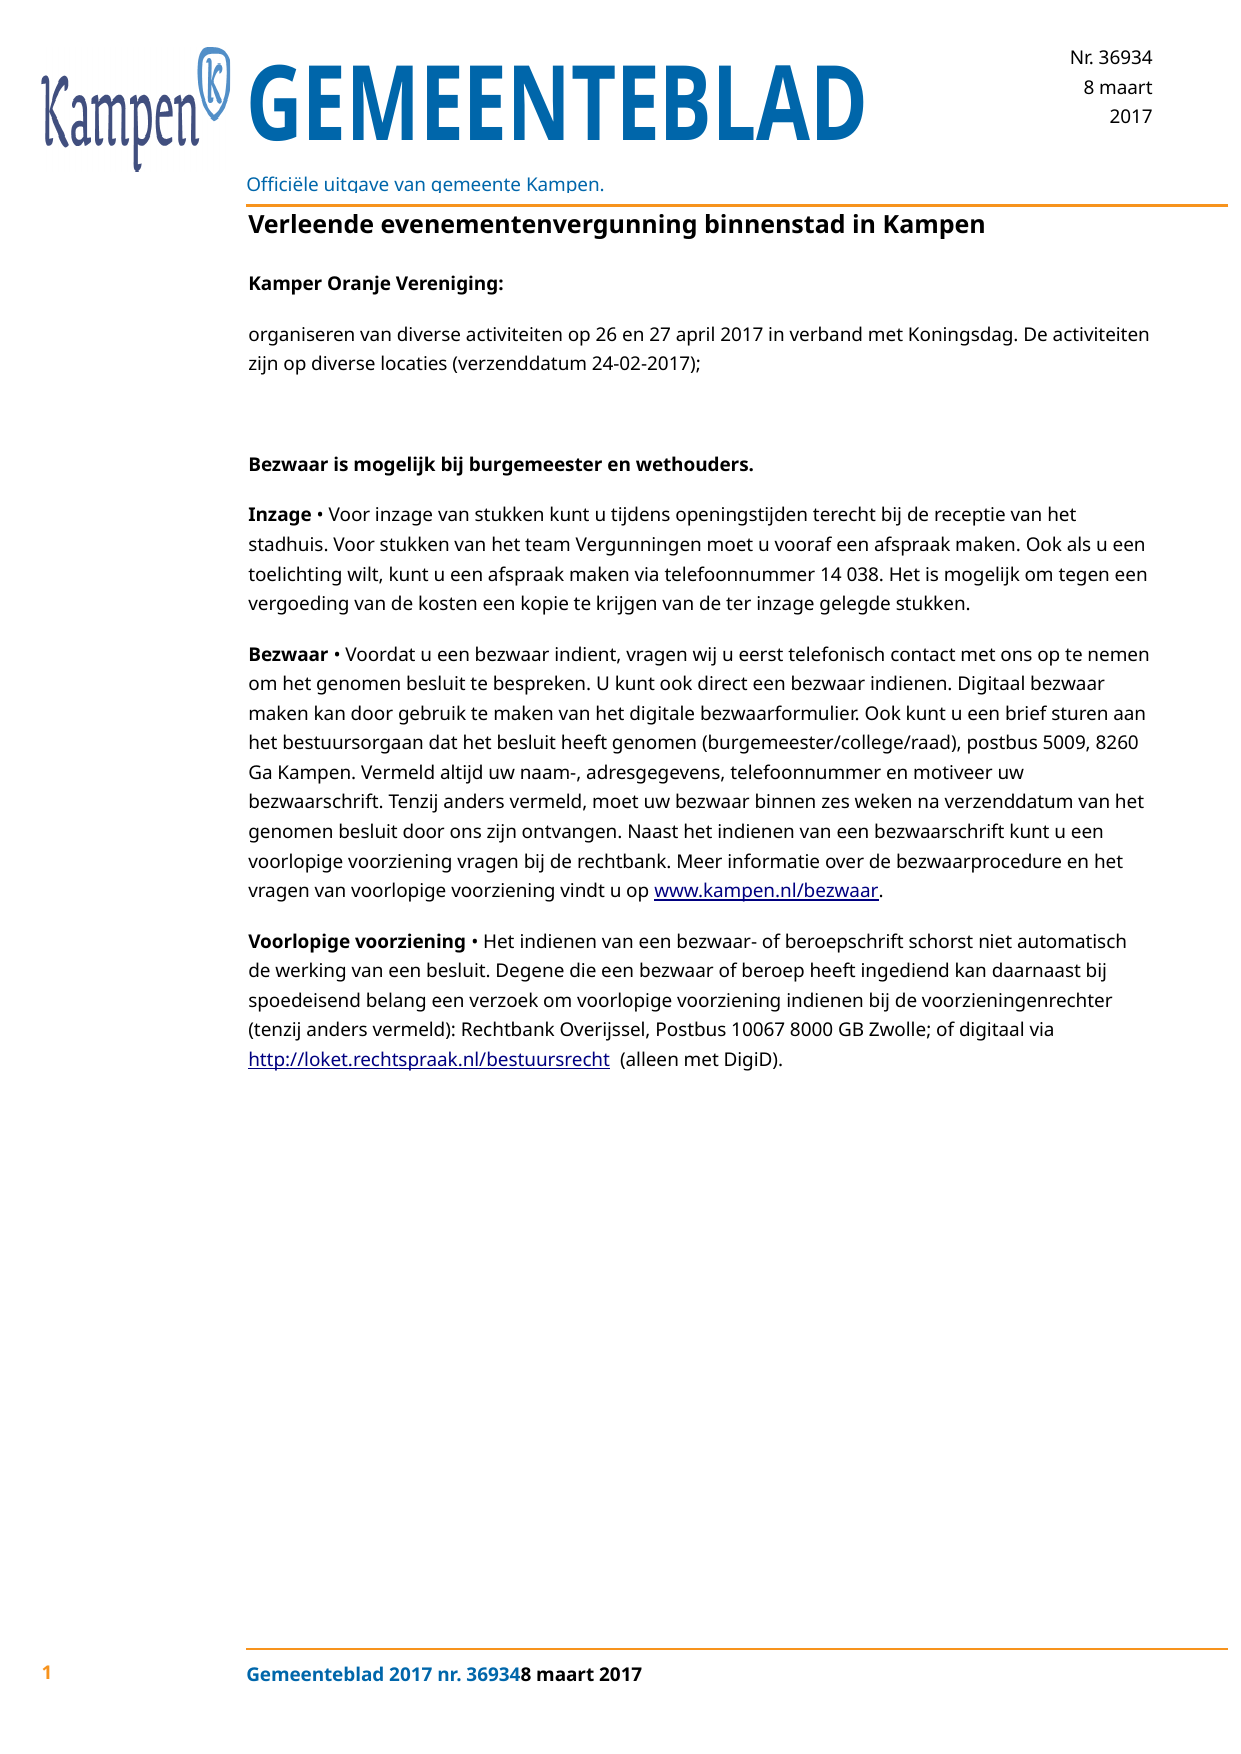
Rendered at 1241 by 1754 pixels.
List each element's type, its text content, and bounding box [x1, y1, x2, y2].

text organiseren van diverse activiteiten op 26 en 27 april 2017 in verband met Koningsdag. De activiteiten zijn op diverse locaties (verzenddatum 24-02-2017); [248, 321, 1152, 376]
text Bezwaar • Voordat u een bezwaar indient, vragen wij u eerst telefonisch contact met ons op te nemen om het genomen besluit te bespreken. U kunt ook direct een bezwaar indienen. Digitaal bezwaar maken kan door gebruik te maken van het digitale bezwaarformulier. Ook kunt u een brief sturen aan het bestuursorgaan dat het besluit heeft genomen (burgemeester/college/raad), postbus 5009, 8260 Ga Kampen. Vermeld altijd uw naam-, adresgegevens, telefoonnummer en motiveer uw bezwaarschrift. Tenzij anders vermeld, moet uw bezwaar binnen zes weken na verzenddatum van het genomen besluit door ons zijn ontvangen. Naast het indienen van een bezwaarschrift kunt u een voorlopige voorziening vragen bij de rechtbank. Meer informatie over de bezwaarprocedure en het vragen van voorlopige voorziening vindt u op www.kampen.nl/bezwaar. [248, 641, 1152, 903]
picture [41, 47, 231, 172]
text Inzage • Voor inzage van stukken kunt u tijdens openingstijden terecht bij de receptie van het stadhuis. Voor stukken van het team Vergunningen moet u vooraf een afspraak maken. Ook als u een toelichting wilt, kunt u een afspraak maken via telefoonnummer 14 038. Het is mogelijk om tegen een vergoeding van de kosten een kopie te krijgen van de ter inzage gelegde stukken. [248, 502, 1152, 616]
text Verleende evenementenvergunning binnenstad in Kampen [248, 207, 1152, 241]
text Kamper Oranje Vereniging: [248, 270, 1152, 296]
text Bezwaar is mogelijk bij burgemeester en wethouders. [248, 451, 1152, 477]
text Voorlopige voorziening • Het indienen van een bezwaar- of beroepschrift schorst niet automatisch de werking van een besluit. Degene die een bezwaar of beroep heeft ingediend kan daarnaast bij spoedeisend belang een verzoek om voorlopige voorziening indienen bij de voorzieningenrechter (tenzij anders vermeld): Rechtbank Overijssel, Postbus 10067 8000 GB Zwolle; of digitaal via http://loket.rechtspraak.nl/bestuursrecht (alleen met DigiD). [248, 928, 1152, 1072]
